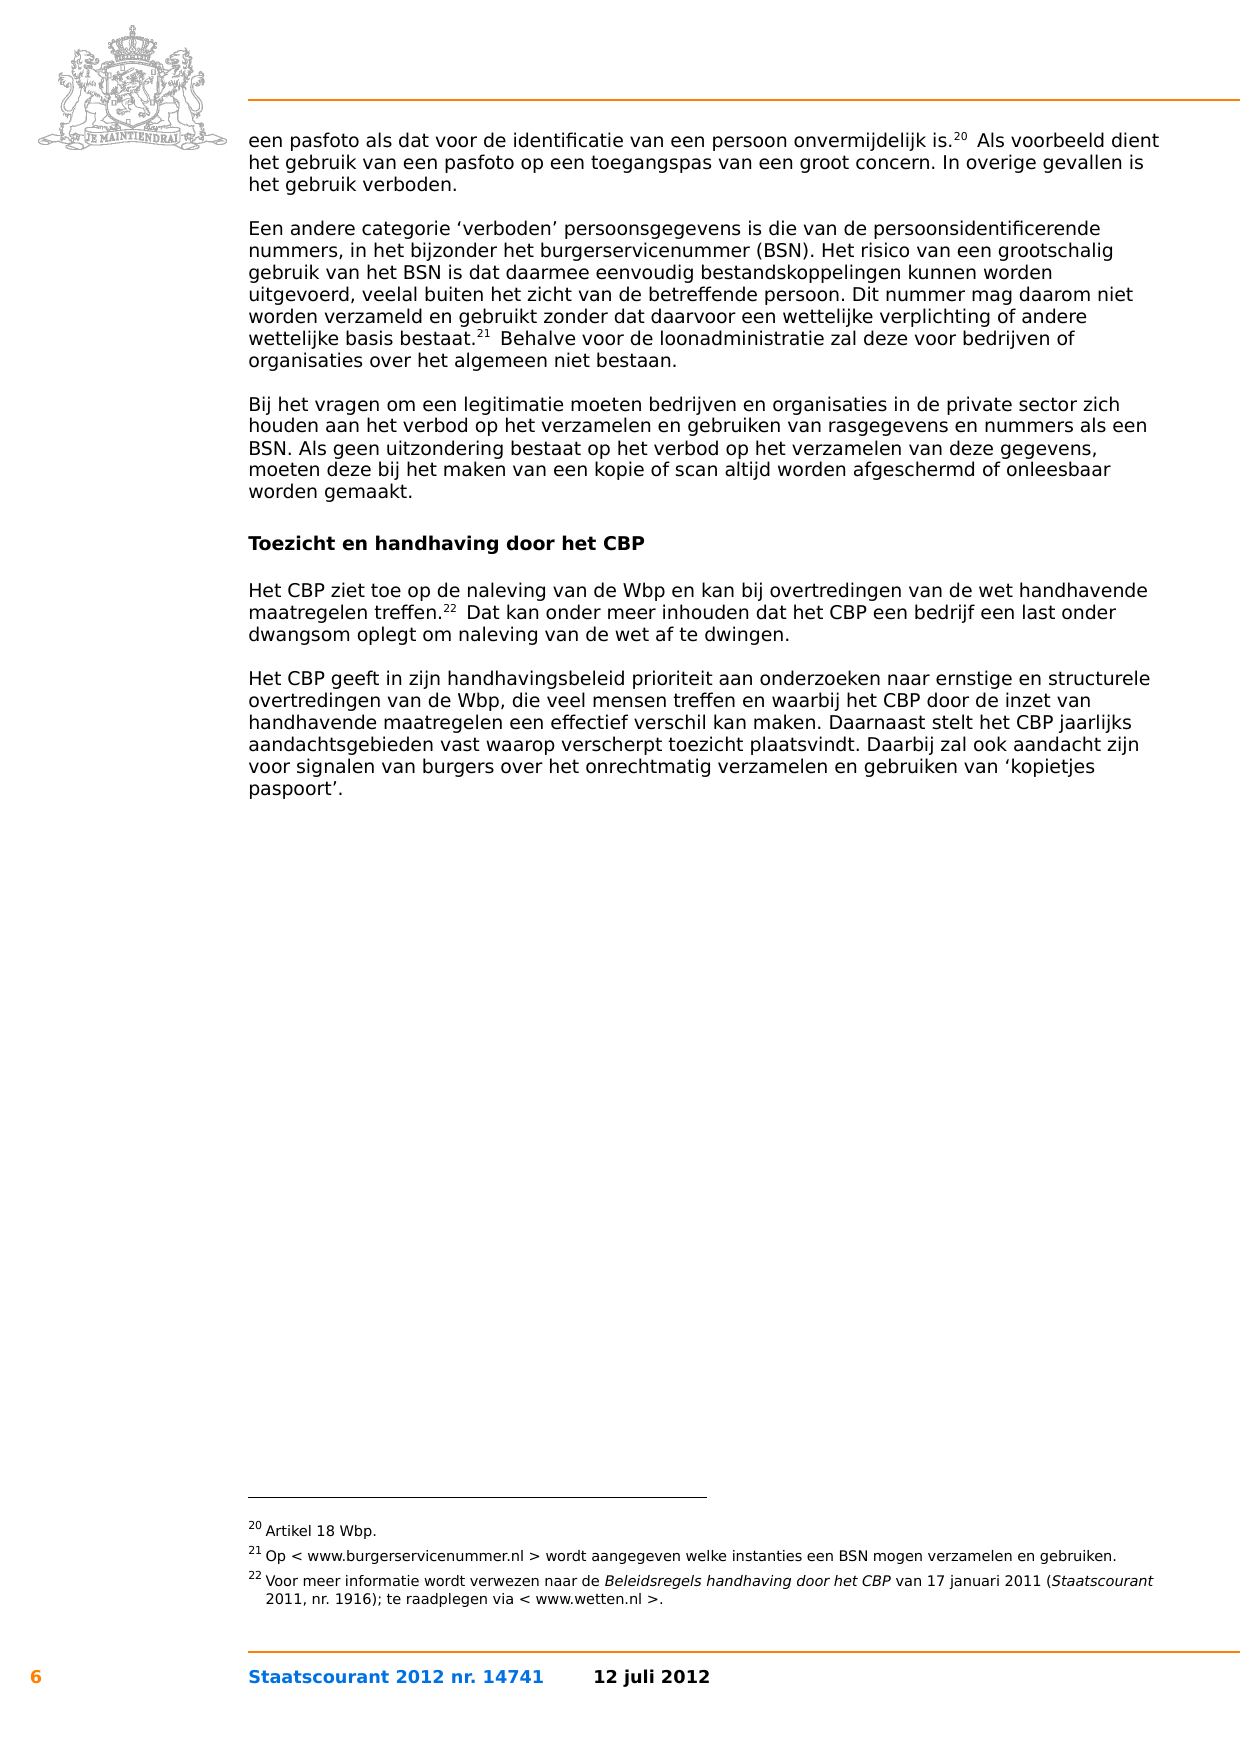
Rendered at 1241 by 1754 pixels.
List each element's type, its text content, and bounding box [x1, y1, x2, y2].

text Het CBP geeft in zijn handhavingsbeleid prioriteit aan onderzoeken naar ernstige en structurele overtredingen van de Wbp, die veel mensen treffen en waarbij het CBP door de inzet van handhavende maatregelen een effectief verschil kan maken. Daarnaast stelt het CBP jaarlijks aandachtsgebieden vast waarop verscherpt toezicht plaatsvindt. Daarbij zal ook aandacht zijn voor signalen van burgers over het onrechtmatig verzamelen en gebruiken van ‘kopietjes paspoort’. [248, 668, 1163, 800]
text een pasfoto als dat voor de identificatie van een persoon onvermijdelijk is. Als voorbeeld dient het gebruik van een pasfoto op een toegangspas van een groot concern. In overige gevallen is het gebruik verboden. [248, 130, 1163, 196]
text Voor meer informatie wordt verwezen naar de Beleidsregels handhaving door het CBP van 17 januari 2011 (Staatscourant 2011, nr. 1916); te raadplegen via < www.wetten.nl >. [248, 1569, 1163, 1608]
text Het CBP ziet toe op de naleving van de Wbp en kan bij overtredingen van de wet handhavende maatregelen treffen. Dat kan onder meer inhouden dat het CBP een bedrijf een last onder dwangsom oplegt om naleving van de wet af te dwingen. [248, 580, 1163, 646]
picture [38, 25, 227, 150]
text Op < www.burgerservicenummer.nl > wordt aangegeven welke instanties een BSN mogen verzamelen en gebruiken. [248, 1544, 1163, 1566]
subtitle Toezicht en handhaving door het CBP [248, 533, 1163, 555]
text Artikel 18 Wbp. [248, 1519, 1163, 1541]
text Een andere categorie ‘verboden’ persoonsgegevens is die van de persoonsidentificerende nummers, in het bijzonder het burgerservicenummer (BSN). Het risico van een grootschalig gebruik van het BSN is dat daarmee eenvoudig bestandskoppelingen kunnen worden uitgevoerd, veelal buiten het zicht van de betreffende persoon. Dit nummer mag daarom niet worden verzameld en gebruikt zonder dat daarvoor een wettelijke verplichting of andere wettelijke basis bestaat. Behalve voor de loonadministratie zal deze voor bedrijven of organisaties over het algemeen niet bestaan. [248, 218, 1163, 372]
text Bij het vragen om een legitimatie moeten bedrijven en organisaties in de private sector zich houden aan het verbod op het verzamelen en gebruiken van rasgegevens en nummers als een BSN. Als geen uitzondering bestaat op het verbod op het verzamelen van deze gegevens, moeten deze bij het maken van een kopie of scan altijd worden afgeschermd of onleesbaar worden gemaakt. [248, 393, 1163, 503]
